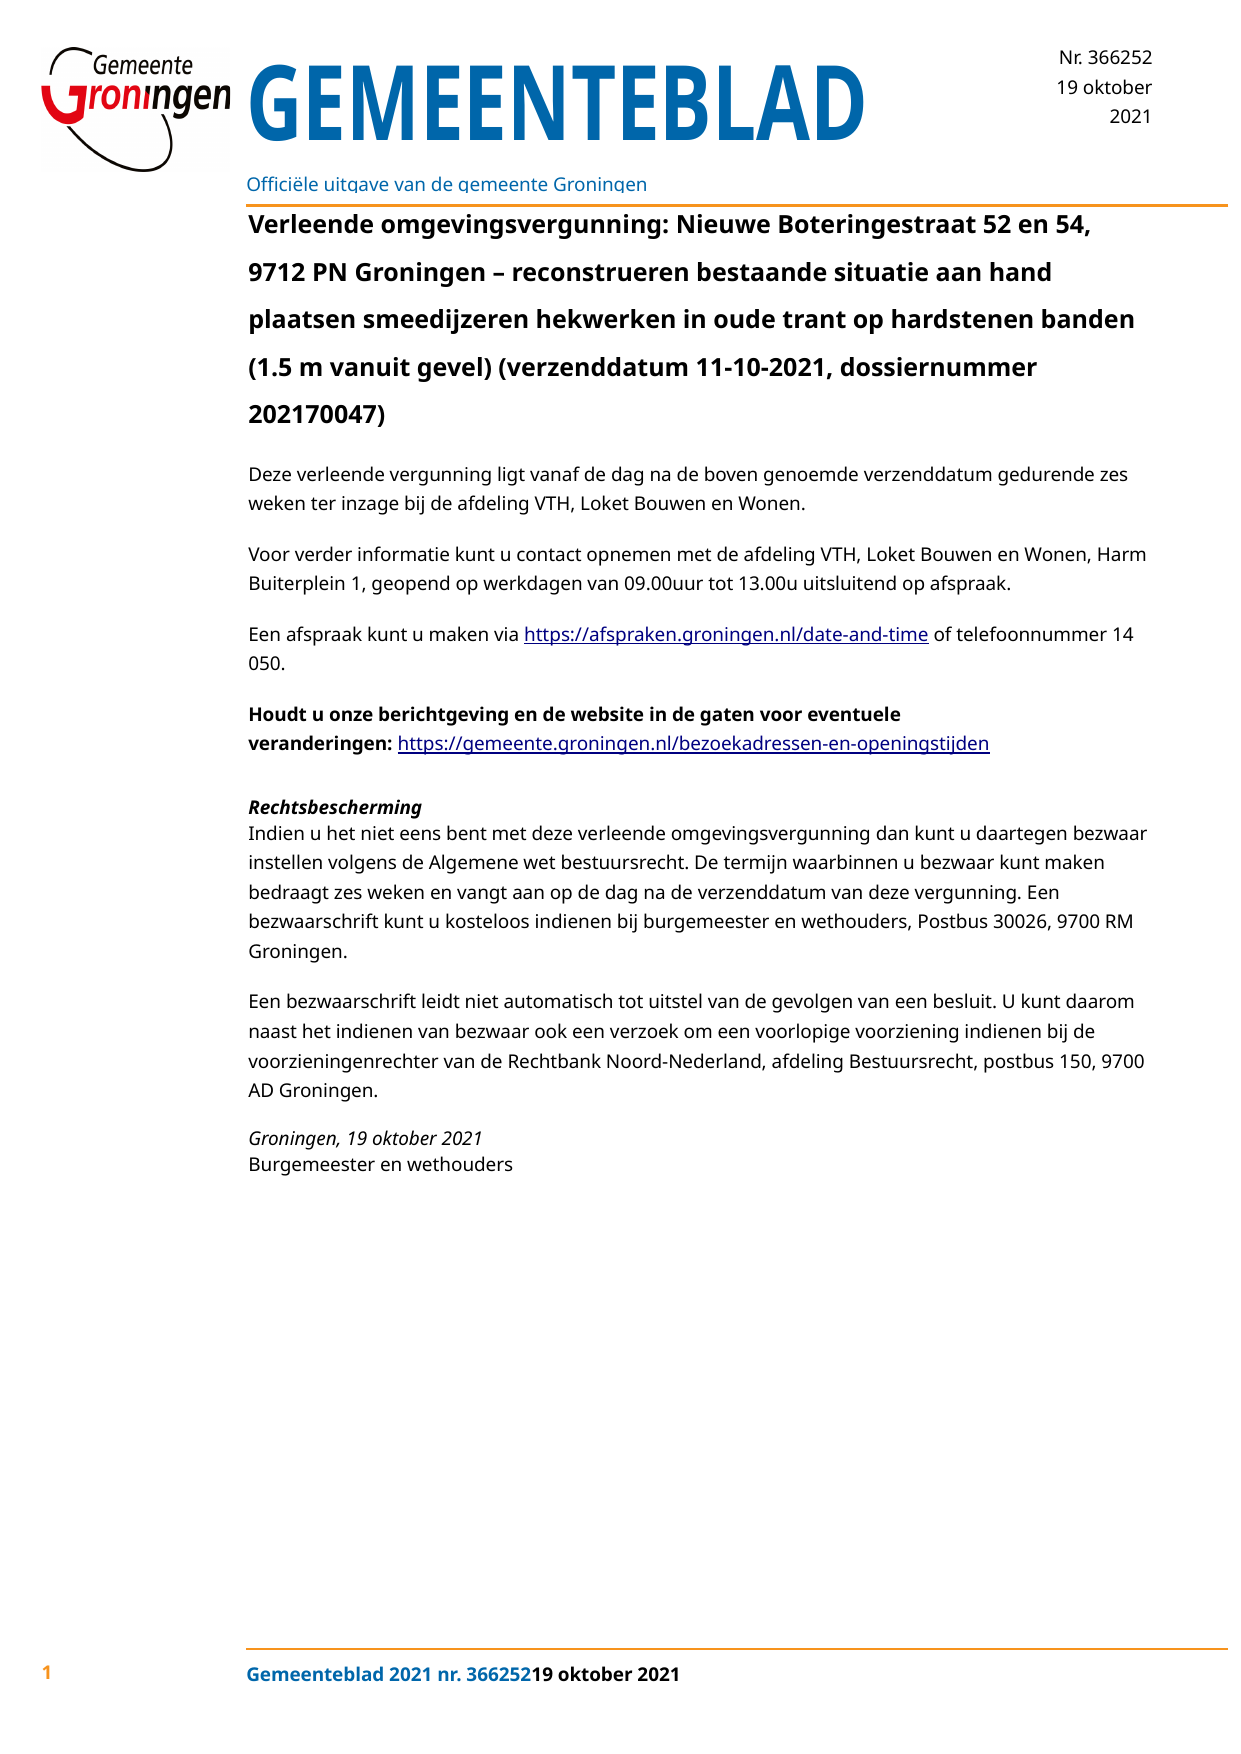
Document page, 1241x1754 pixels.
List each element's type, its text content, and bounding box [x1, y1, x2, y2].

text Rechtsbescherming [248, 794, 1152, 820]
text Houdt u onze berichtgeving en de website in de gaten voor eventuele veranderingen: https://gemeente.groningen.nl/bezoekadressen-en-openingstijden [248, 701, 1152, 756]
text Een afspraak kunt u maken via https://afspraken.groningen.nl/date-and-time of telefoonnummer 14 050. [248, 621, 1152, 676]
text Indien u het niet eens bent met deze verleende omgevingsvergunning dan kunt u daartegen bezwaar instellen volgens de Algemene wet bestuursrecht. De termijn waarbinnen u bezwaar kunt maken bedraagt zes weken en vangt aan op de dag na de verzenddatum van deze vergunning. Een bezwaarschrift kunt u kosteloos indienen bij burgemeester en wethouders, Postbus 30026, 9700 RM Groningen. [248, 820, 1152, 964]
text Voor verder informatie kunt u contact opnemen met de afdeling VTH, Loket Bouwen en Wonen, Harm Buiterplein 1, geopend op werkdagen van 09.00uur tot 13.00u uitsluitend op afspraak. [248, 541, 1152, 596]
text Burgemeester en wethouders [248, 1151, 1152, 1177]
text Een bezwaarschrift leidt niet automatisch tot uitstel van de gevolgen van een besluit. U kunt daarom naast het indienen van bezwaar ook een verzoek om een voorlopige voorziening indienen bij de voorzieningenrechter van de Rechtbank Noord-Nederland, afdeling Bestuursrecht, postbus 150, 9700 AD Groningen. [248, 989, 1152, 1103]
text Verleende omgevingsvergunning: Nieuwe Boteringestraat 52 en 54, 9712 PN Groningen – reconstrueren bestaande situatie aan hand plaatsen smeedijzeren hekwerken in oude trant op hardstenen banden (1.5 m vanuit gevel) (verzenddatum 11-10-2021, dossiernummer 202170047) [248, 207, 1152, 431]
text Groningen, 19 oktober 2021 [248, 1125, 1152, 1151]
picture [41, 47, 231, 172]
text Deze verleende vergunning ligt vanaf de dag na de boven genoemde verzenddatum gedurende zes weken ter inzage bij de afdeling VTH, Loket Bouwen en Wonen. [248, 461, 1152, 516]
